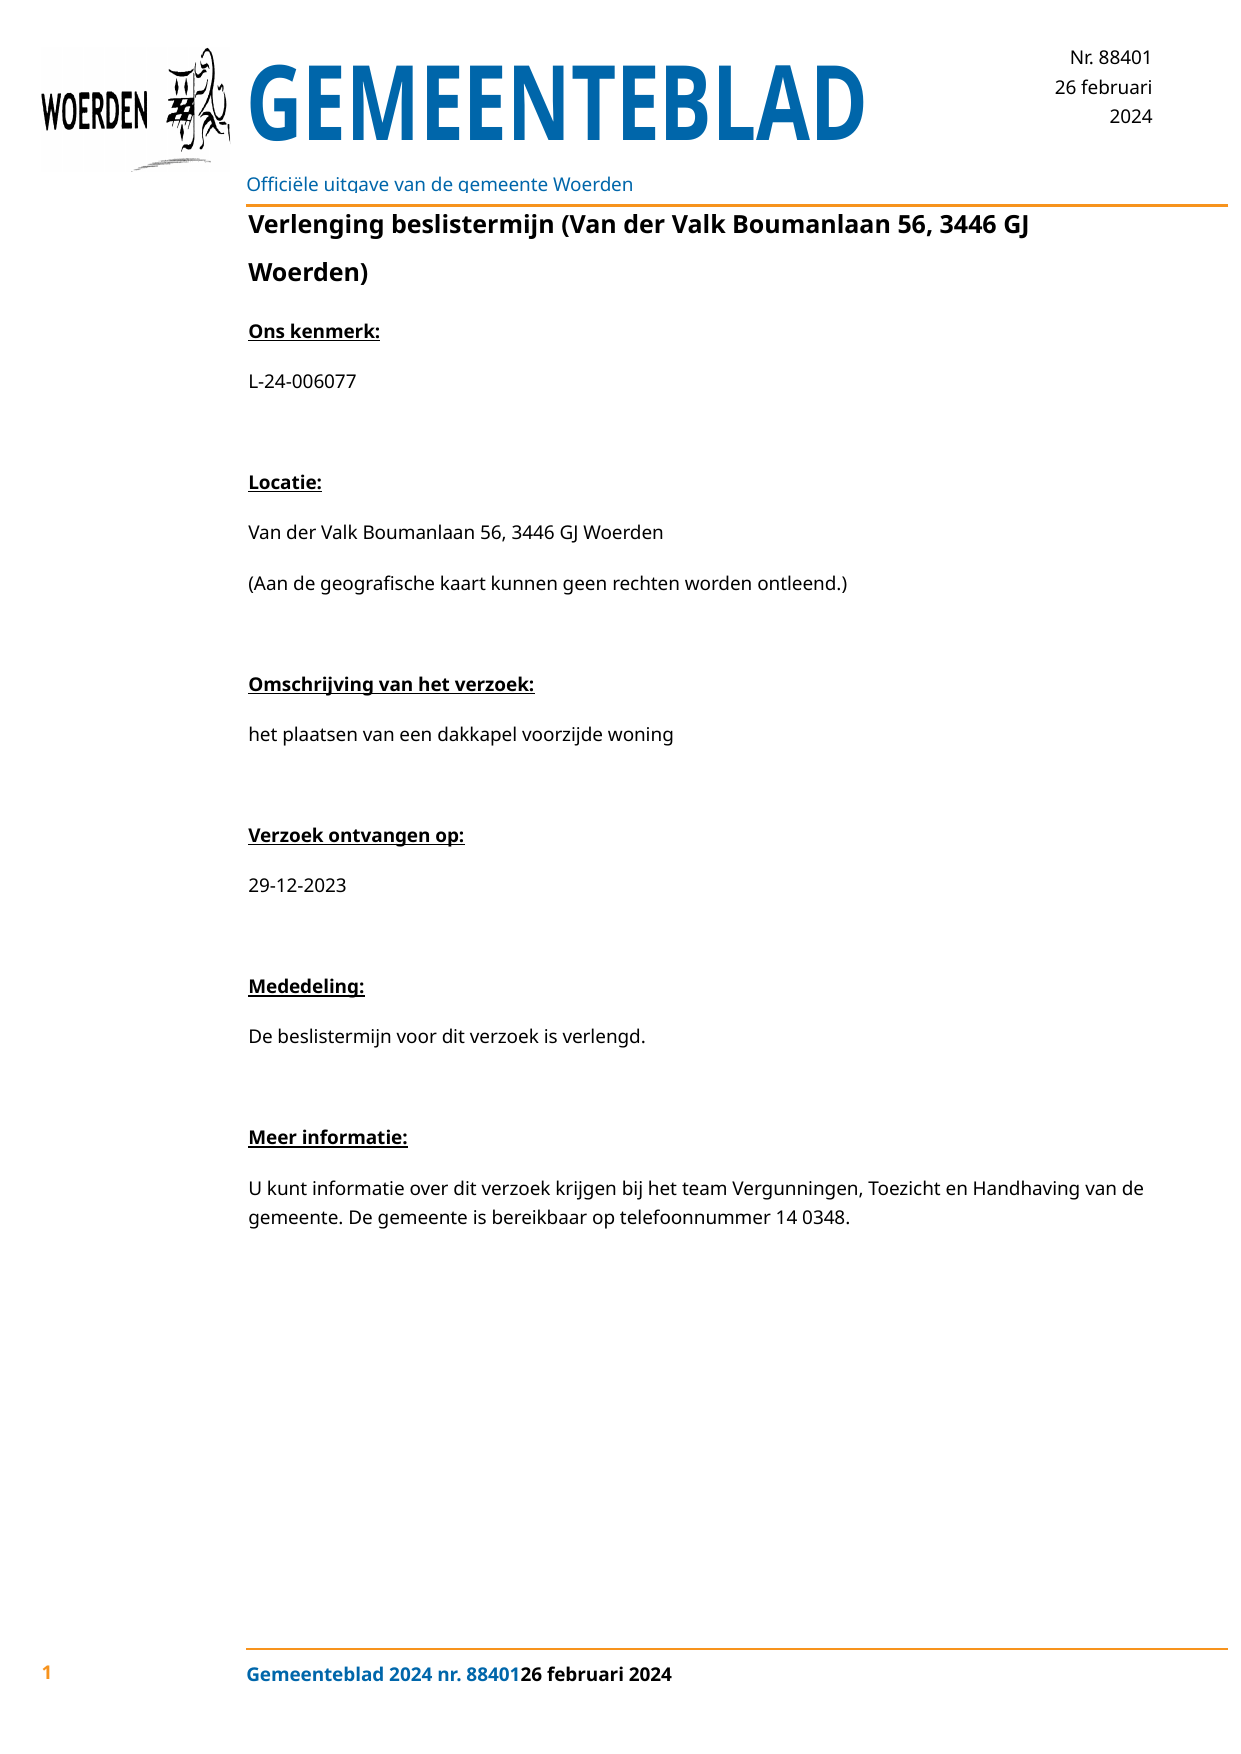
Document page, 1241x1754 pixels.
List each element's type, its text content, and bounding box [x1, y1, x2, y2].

text Omschrijving van het verzoek: [248, 671, 1152, 697]
text L-24-006077 [248, 368, 1152, 394]
text het plaatsen van een dakkapel voorzijde woning [248, 721, 1152, 747]
text Van der Valk Boumanlaan 56, 3446 GJ Woerden [248, 519, 1152, 545]
picture [41, 47, 231, 172]
text Mededeling: [248, 973, 1152, 999]
text De beslistermijn voor dit verzoek is verlengd. [248, 1024, 1152, 1049]
text Meer informatie: [248, 1124, 1152, 1150]
text Locatie: [248, 469, 1152, 495]
text 29-12-2023 [248, 872, 1152, 898]
text (Aan de geografische kaart kunnen geen rechten worden ontleend.) [248, 570, 1152, 596]
text U kunt informatie over dit verzoek krijgen bij het team Vergunningen, Toezicht en Handhaving van de gemeente. De gemeente is bereikbaar op telefoonnummer 14 0348. [248, 1175, 1152, 1230]
text Ons kenmerk: [248, 318, 1152, 344]
text Verzoek ontvangen op: [248, 822, 1152, 848]
text Verlenging beslistermijn (Van der Valk Boumanlaan 56, 3446 GJ Woerden) [248, 207, 1152, 288]
